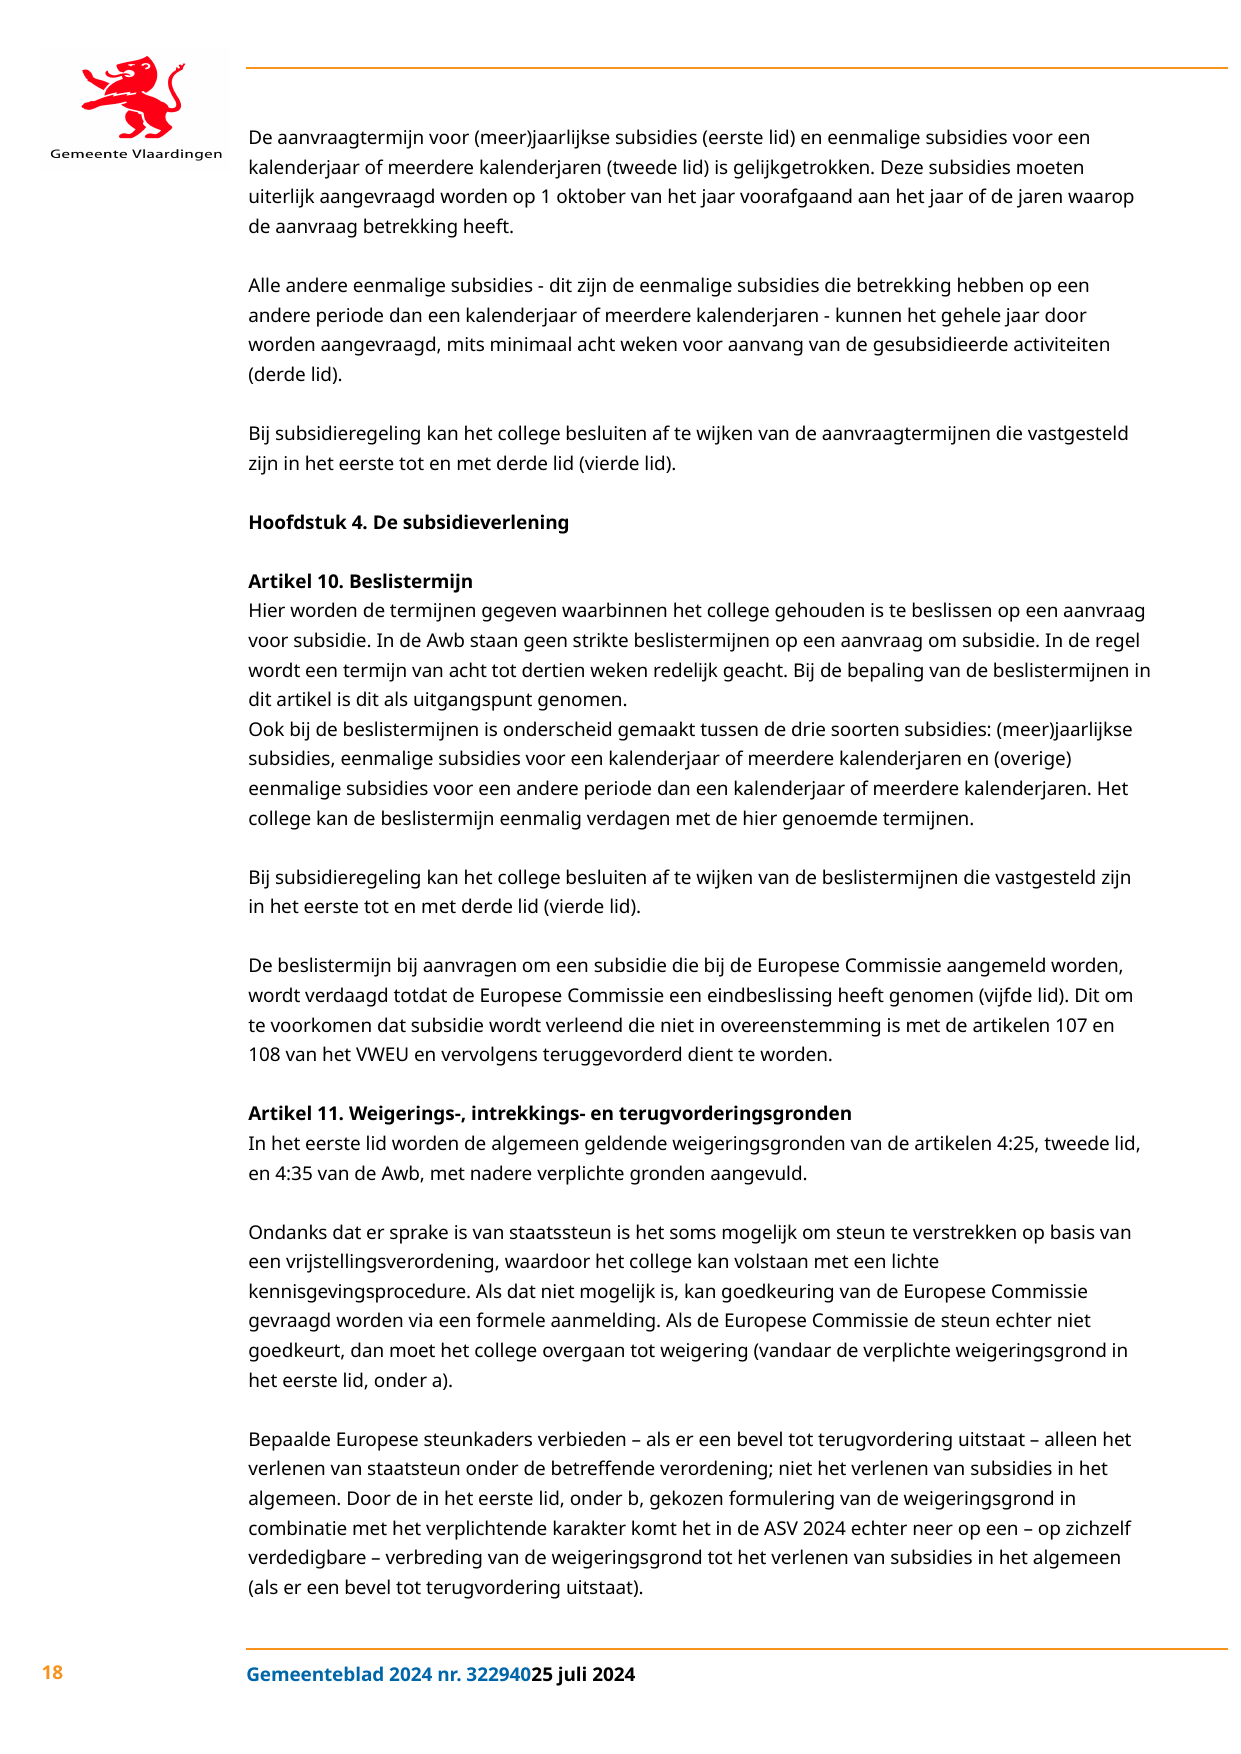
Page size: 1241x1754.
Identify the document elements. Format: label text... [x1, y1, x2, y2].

text Hier worden de termijnen gegeven waarbinnen het college gehouden is te beslissen op een aanvraag voor subsidie. In de Awb staan geen strikte beslistermijnen op een aanvraag om subsidie. In de regel wordt een termijn van acht tot dertien weken redelijk geacht. Bij de bepaling van de beslistermijnen in dit artikel is dit als uitgangspunt genomen. [248, 598, 1152, 712]
text De beslistermijn bij aanvragen om een subsidie die bij de Europese Commissie aangemeld worden, wordt verdaagd totdat de Europese Commissie een eindbeslissing heeft genomen (vijfde lid). Dit om te voorkomen dat subsidie wordt verleend die niet in overeenstemming is met de artikelen 107 en 108 van het VWEU en vervolgens teruggevorderd dient te worden. [248, 953, 1152, 1067]
text Hoofdstuk 4. De subsidieverlening [248, 509, 1152, 535]
text In het eerste lid worden de algemeen geldende weigeringsgronden van de artikelen 4:25, tweede lid, en 4:35 van de Awb, met nadere verplichte gronden aangevuld. [248, 1130, 1152, 1186]
picture [41, 47, 231, 172]
text De aanvraagtermijn voor (meer)jaarlijkse subsidies (eerste lid) en eenmalige subsidies voor een kalenderjaar of meerdere kalenderjaren (tweede lid) is gelijkgetrokken. Deze subsidies moeten uiterlijk aangevraagd worden op 1 oktober van het jaar voorafgaand aan het jaar of de jaren waarop de aanvraag betrekking heeft. [248, 124, 1152, 239]
text Alle andere eenmalige subsidies - dit zijn de eenmalige subsidies die betrekking hebben op een andere periode dan een kalenderjaar of meerdere kalenderjaren - kunnen het gehele jaar door worden aangevraagd, mits minimaal acht weken voor aanvang van de gesubsidieerde activiteiten (derde lid). [248, 272, 1152, 387]
text Bij subsidieregeling kan het college besluiten af te wijken van de beslistermijnen die vastgesteld zijn in het eerste tot en met derde lid (vierde lid). [248, 864, 1152, 919]
text Artikel 10. Beslistermijn [248, 568, 1152, 594]
text Bij subsidieregeling kan het college besluiten af te wijken van de aanvraagtermijnen die vastgesteld zijn in het eerste tot en met derde lid (vierde lid). [248, 420, 1152, 476]
text Ook bij de beslistermijnen is onderscheid gemaakt tussen de drie soorten subsidies: (meer)jaarlijkse subsidies, eenmalige subsidies voor een kalenderjaar of meerdere kalenderjaren en (overige) eenmalige subsidies voor een andere periode dan een kalenderjaar of meerdere kalenderjaren. Het college kan de beslistermijn eenmalig verdagen met de hier genoemde termijnen. [248, 716, 1152, 831]
text Ondanks dat er sprake is van staatssteun is het soms mogelijk om steun te verstrekken op basis van een vrijstellingsverordening, waardoor het college kan volstaan met een lichte kennisgevingsprocedure. Als dat niet mogelijk is, kan goedkeuring van de Europese Commissie gevraagd worden via een formele aanmelding. Als de Europese Commissie de steun echter niet goedkeurt, dan moet het college overgaan tot weigering (vandaar de verplichte weigeringsgrond in het eerste lid, onder a). [248, 1219, 1152, 1393]
text Bepaalde Europese steunkaders verbieden – als er een bevel tot terugvordering uitstaat – alleen het verlenen van staatsteun onder de betreffende verordening; niet het verlenen van subsidies in het algemeen. Door de in het eerste lid, onder b, gekozen formulering van de weigeringsgrond in combinatie met het verplichtende karakter komt het in de ASV 2024 echter neer op een – op zichzelf verdedigbare – verbreding van de weigeringsgrond tot het verlenen van subsidies in het algemeen (als er een bevel tot terugvordering uitstaat). [248, 1426, 1152, 1600]
text Artikel 11. Weigerings-, intrekkings- en terugvorderingsgronden [248, 1101, 1152, 1126]
